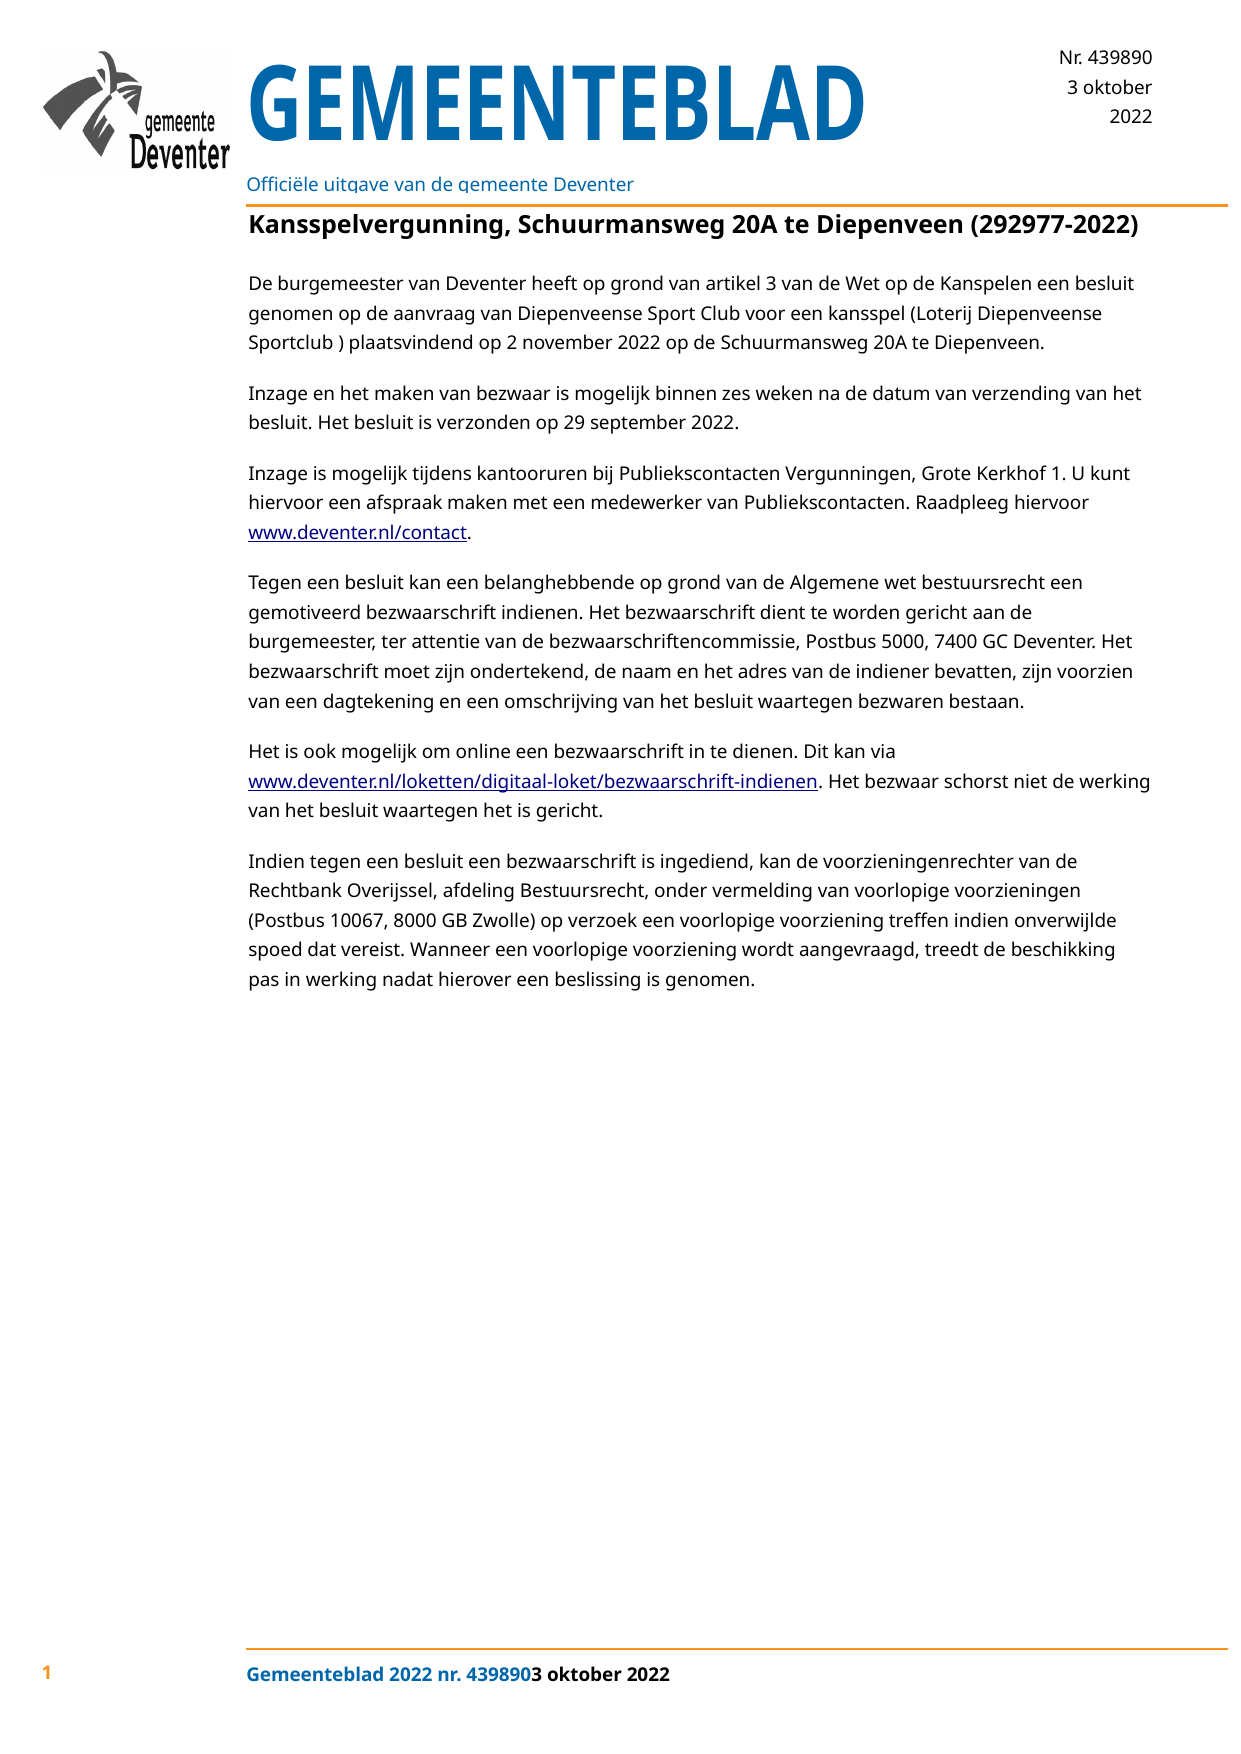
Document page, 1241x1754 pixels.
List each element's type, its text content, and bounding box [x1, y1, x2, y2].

text Tegen een besluit kan een belanghebbende op grond van de Algemene wet bestuursrecht een gemotiveerd bezwaarschrift indienen. Het bezwaarschrift dient te worden gericht aan de burgemeester, ter attentie van de bezwaarschriftencommissie, Postbus 5000, 7400 GC Deventer. Het bezwaarschrift moet zijn ondertekend, de naam en het adres van de indiener bevatten, zijn voorzien van een dagtekening en een omschrijving van het besluit waartegen bezwaren bestaan. [248, 569, 1152, 713]
text Indien tegen een besluit een bezwaarschrift is ingediend, kan de voorzieningenrechter van de Rechtbank Overijssel, afdeling Bestuursrecht, onder vermelding van voorlopige voorzieningen (Postbus 10067, 8000 GB Zwolle) op verzoek een voorlopige voorziening treffen indien onverwijlde spoed dat vereist. Wanneer een voorlopige voorziening wordt aangevraagd, treedt de beschikking pas in werking nadat hierover een beslissing is genomen. [248, 848, 1152, 992]
picture [41, 47, 231, 172]
text Inzage en het maken van bezwaar is mogelijk binnen zes weken na de datum van verzending van het besluit. Het besluit is verzonden op 29 september 2022. [248, 380, 1152, 435]
text Inzage is mogelijk tijdens kantooruren bij Publiekscontacten Vergunningen, Grote Kerkhof 1. U kunt hiervoor een afspraak maken met een medewerker van Publiekscontacten. Raadpleeg hiervoor www.deventer.nl/contact. [248, 460, 1152, 545]
text De burgemeester van Deventer heeft op grond van artikel 3 van de Wet op de Kanspelen een besluit genomen op de aanvraag van Diepenveense Sport Club voor een kansspel (Loterij Diepenveense Sportclub ) plaatsvindend op 2 november 2022 op de Schuurmansweg 20A te Diepenveen. [248, 270, 1152, 355]
text Kansspelvergunning, Schuurmansweg 20A te Diepenveen (292977-2022) [248, 207, 1152, 241]
text Het is ook mogelijk om online een bezwaarschrift in te dienen. Dit kan via www.deventer.nl/loketten/digitaal-loket/bezwaarschrift-indienen. Het bezwaar schorst niet de werking van het besluit waartegen het is gericht. [248, 738, 1152, 823]
